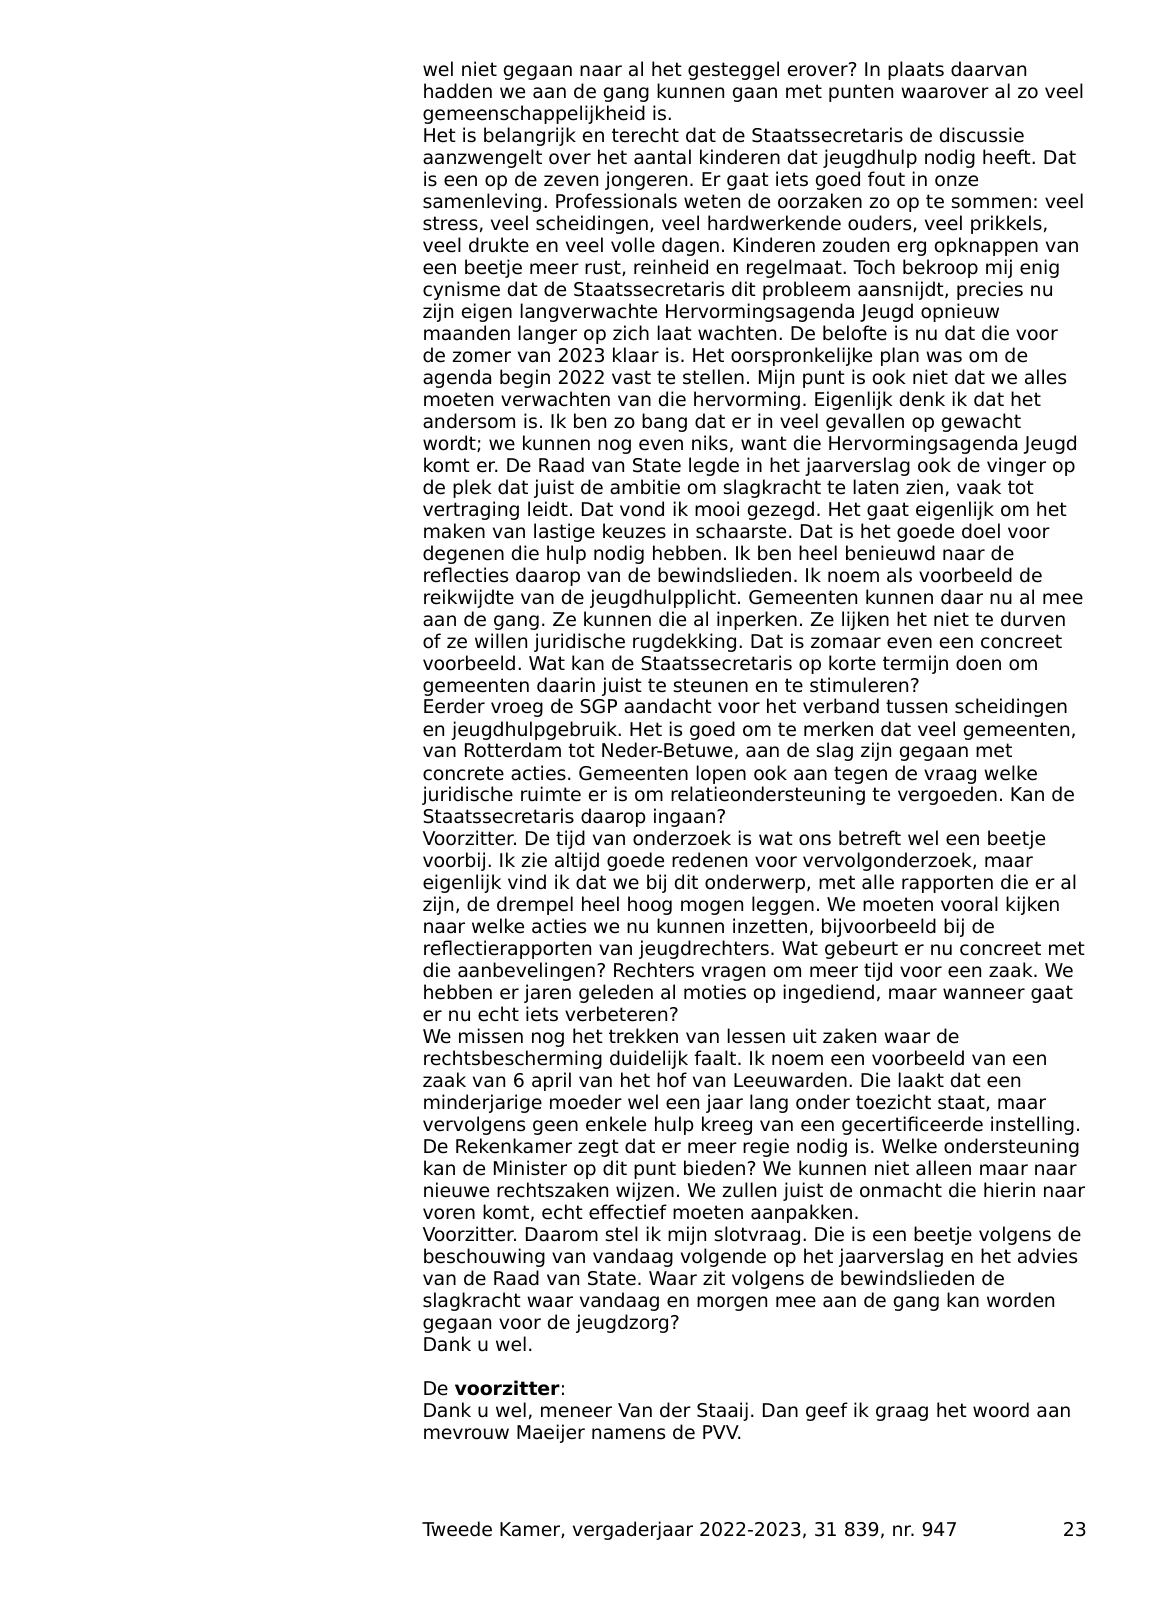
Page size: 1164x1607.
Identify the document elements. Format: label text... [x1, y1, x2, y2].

text Het is belangrijk en terecht dat de Staatssecretaris de discussie aanzwengelt over het aantal kinderen dat jeugdhulp nodig heeft. Dat is een op de zeven jongeren. Er gaat iets goed fout in onze samenleving. Professionals weten de oorzaken zo op te sommen: veel stress, veel scheidingen, veel hardwerkende ouders, veel prikkels, veel drukte en veel volle dagen. Kinderen zouden erg opknappen van een beetje meer rust, reinheid en regelmaat. Toch bekroop mij enig cynisme dat de Staatssecretaris dit probleem aansnijdt, precies nu zijn eigen langverwachte Hervormingsagenda Jeugd opnieuw maanden langer op zich laat wachten. De belofte is nu dat die voor de zomer van 2023 klaar is. Het oorspronkelijke plan was om de agenda begin 2022 vast te stellen. Mijn punt is ook niet dat we alles moeten verwachten van die hervorming. Eigenlijk denk ik dat het andersom is. Ik ben zo bang dat er in veel gevallen op gewacht wordt; we kunnen nog even niks, want die Hervormingsagenda Jeugd komt er. De Raad van State legde in het jaarverslag ook de vinger op de plek dat juist de ambitie om slagkracht te laten zien, vaak tot vertraging leidt. Dat vond ik mooi gezegd. Het gaat eigenlijk om het maken van lastige keuzes in schaarste. Dat is het goede doel voor degenen die hulp nodig hebben. Ik ben heel benieuwd naar de reflecties daarop van de bewindslieden. Ik noem als voorbeeld de reikwijdte van de jeugdhulpplicht. Gemeenten kunnen daar nu al mee aan de gang. Ze kunnen die al inperken. Ze lijken het niet te durven of ze willen juridische rugdekking. Dat is zomaar even een concreet voorbeeld. Wat kan de Staatssecretaris op korte termijn doen om gemeenten daarin juist te steunen en te stimuleren? [422, 125, 1087, 696]
text Dank u wel. [422, 1334, 1087, 1356]
text Voorzitter. De tijd van onderzoek is wat ons betreft wel een beetje voorbij. Ik zie altijd goede redenen voor vervolgonderzoek, maar eigenlijk vind ik dat we bij dit onderwerp, met alle rapporten die er al zijn, de drempel heel hoog mogen leggen. We moeten vooral kijken naar welke acties we nu kunnen inzetten, bijvoorbeeld bij de reflectierapporten van jeugdrechters. Wat gebeurt er nu concreet met die aanbevelingen? Rechters vragen om meer tijd voor een zaak. We hebben er jaren geleden al moties op ingediend, maar wanneer gaat er nu echt iets verbeteren? [422, 828, 1087, 1026]
text Dank u wel, meneer Van der Staaij. Dan geef ik graag het woord aan mevrouw Maeijer namens de PVV. [422, 1400, 1087, 1444]
text wel niet gegaan naar al het gesteggel erover? In plaats daarvan hadden we aan de gang kunnen gaan met punten waarover al zo veel gemeenschappelijkheid is. [422, 59, 1087, 125]
text Eerder vroeg de SGP aandacht voor het verband tussen scheidingen en jeugdhulpgebruik. Het is goed om te merken dat veel gemeenten, van Rotterdam tot Neder-Betuwe, aan de slag zijn gegaan met concrete acties. Gemeenten lopen ook aan tegen de vraag welke juridische ruimte er is om relatieondersteuning te vergoeden. Kan de Staatssecretaris daarop ingaan? [422, 696, 1087, 828]
text We missen nog het trekken van lessen uit zaken waar de rechtsbescherming duidelijk faalt. Ik noem een voorbeeld van een zaak van 6 april van het hof van Leeuwarden. Die laakt dat een minderjarige moeder wel een jaar lang onder toezicht staat, maar vervolgens geen enkele hulp kreeg van een gecertificeerde instelling. De Rekenkamer zegt dat er meer regie nodig is. Welke ondersteuning kan de Minister op dit punt bieden? We kunnen niet alleen maar naar nieuwe rechtszaken wijzen. We zullen juist de onmacht die hierin naar voren komt, echt effectief moeten aanpakken. [422, 1026, 1087, 1224]
text De voorzitter: [422, 1378, 1087, 1400]
text Voorzitter. Daarom stel ik mijn slotvraag. Die is een beetje volgens de beschouwing van vandaag volgende op het jaarverslag en het advies van de Raad van State. Waar zit volgens de bewindslieden de slagkracht waar vandaag en morgen mee aan de gang kan worden gegaan voor de jeugdzorg? [422, 1224, 1087, 1334]
